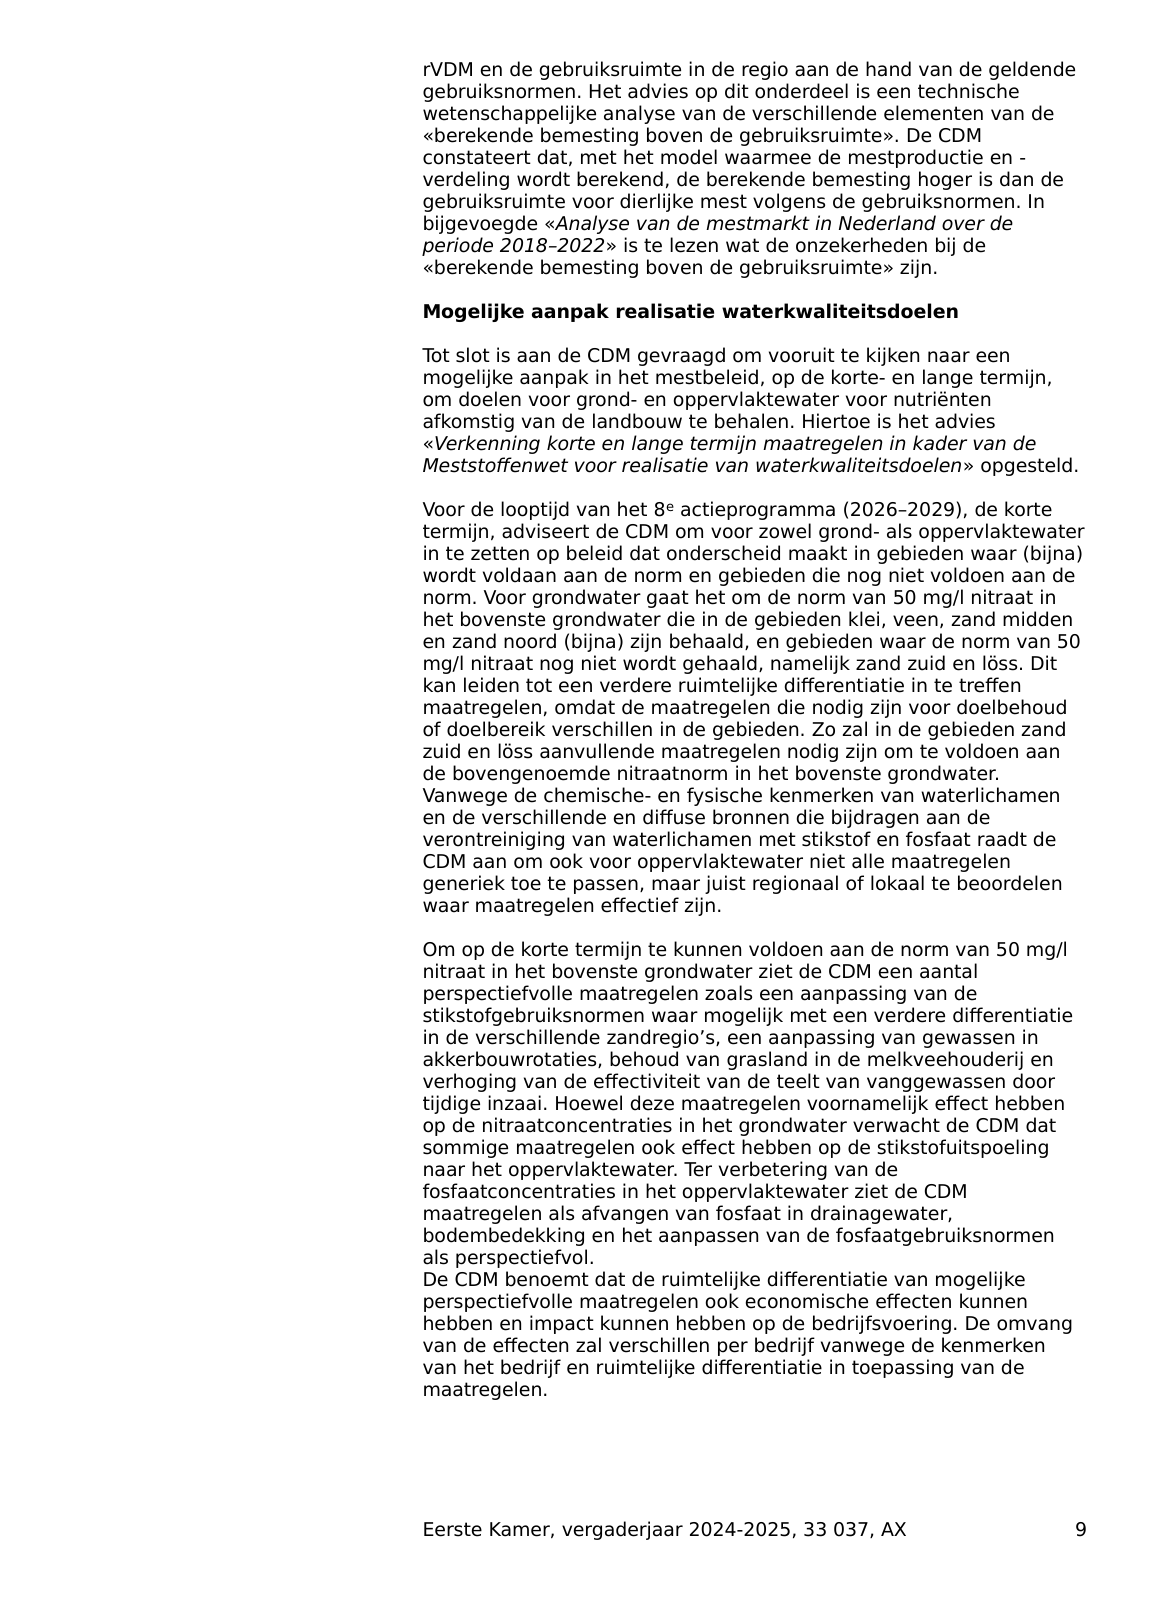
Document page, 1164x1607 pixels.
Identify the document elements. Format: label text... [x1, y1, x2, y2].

subtitle Mogelijke aanpak realisatie waterkwaliteitsdoelen [422, 301, 1087, 323]
text Voor de looptijd van het 8e actieprogramma (2026–2029), de korte termijn, adviseert de CDM om voor zowel grond- als oppervlaktewater in te zetten op beleid dat onderscheid maakt in gebieden waar (bijna) wordt voldaan aan de norm en gebieden die nog niet voldoen aan de norm. Voor grondwater gaat het om de norm van 50 mg/l nitraat in het bovenste grondwater die in de gebieden klei, veen, zand midden en zand noord (bijna) zijn behaald, en gebieden waar de norm van 50 mg/l nitraat nog niet wordt gehaald, namelijk zand zuid en löss. Dit kan leiden tot een verdere ruimtelijke differentiatie in te treffen maatregelen, omdat de maatregelen die nodig zijn voor doelbehoud of doelbereik verschillen in de gebieden. Zo zal in de gebieden zand zuid en löss aanvullende maatregelen nodig zijn om te voldoen aan de bovengenoemde nitraatnorm in het bovenste grondwater. Vanwege de chemische- en fysische kenmerken van waterlichamen en de verschillende en diffuse bronnen die bijdragen aan de verontreiniging van waterlichamen met stikstof en fosfaat raadt de CDM aan om ook voor oppervlaktewater niet alle maatregelen generiek toe te passen, maar juist regionaal of lokaal te beoordelen waar maatregelen effectief zijn. [422, 499, 1087, 917]
text rVDM en de gebruiksruimte in de regio aan de hand van de geldende gebruiksnormen. Het advies op dit onderdeel is een technische wetenschappelijke analyse van de verschillende elementen van de «berekende bemesting boven de gebruiksruimte». De CDM constateert dat, met het model waarmee de mestproductie en -verdeling wordt berekend, de berekende bemesting hoger is dan de gebruiksruimte voor dierlijke mest volgens de gebruiksnormen. In bijgevoegde «Analyse van de mestmarkt in Nederland over de periode 2018–2022» is te lezen wat de onzekerheden bij de «berekende bemesting boven de gebruiksruimte» zijn. [422, 59, 1087, 279]
text Om op de korte termijn te kunnen voldoen aan de norm van 50 mg/l nitraat in het bovenste grondwater ziet de CDM een aantal perspectiefvolle maatregelen zoals een aanpassing van de stikstofgebruiksnormen waar mogelijk met een verdere differentiatie in de verschillende zandregio’s, een aanpassing van gewassen in akkerbouwrotaties, behoud van grasland in de melkveehouderij en verhoging van de effectiviteit van de teelt van vanggewassen door tijdige inzaai. Hoewel deze maatregelen voornamelijk effect hebben op de nitraatconcentraties in het grondwater verwacht de CDM dat sommige maatregelen ook effect hebben op de stikstofuitspoeling naar het oppervlaktewater. Ter verbetering van de fosfaatconcentraties in het oppervlaktewater ziet de CDM maatregelen als afvangen van fosfaat in drainagewater, bodembedekking en het aanpassen van de fosfaatgebruiksnormen als perspectiefvol. [422, 939, 1087, 1269]
text De CDM benoemt dat de ruimtelijke differentiatie van mogelijke perspectiefvolle maatregelen ook economische effecten kunnen hebben en impact kunnen hebben op de bedrijfsvoering. De omvang van de effecten zal verschillen per bedrijf vanwege de kenmerken van het bedrijf en ruimtelijke differentiatie in toepassing van de maatregelen. [422, 1269, 1087, 1401]
text Tot slot is aan de CDM gevraagd om vooruit te kijken naar een mogelijke aanpak in het mestbeleid, op de korte- en lange termijn, om doelen voor grond- en oppervlaktewater voor nutriënten afkomstig van de landbouw te behalen. Hiertoe is het advies «Verkenning korte en lange termijn maatregelen in kader van de Meststoffenwet voor realisatie van waterkwaliteitsdoelen» opgesteld. [422, 345, 1087, 477]
